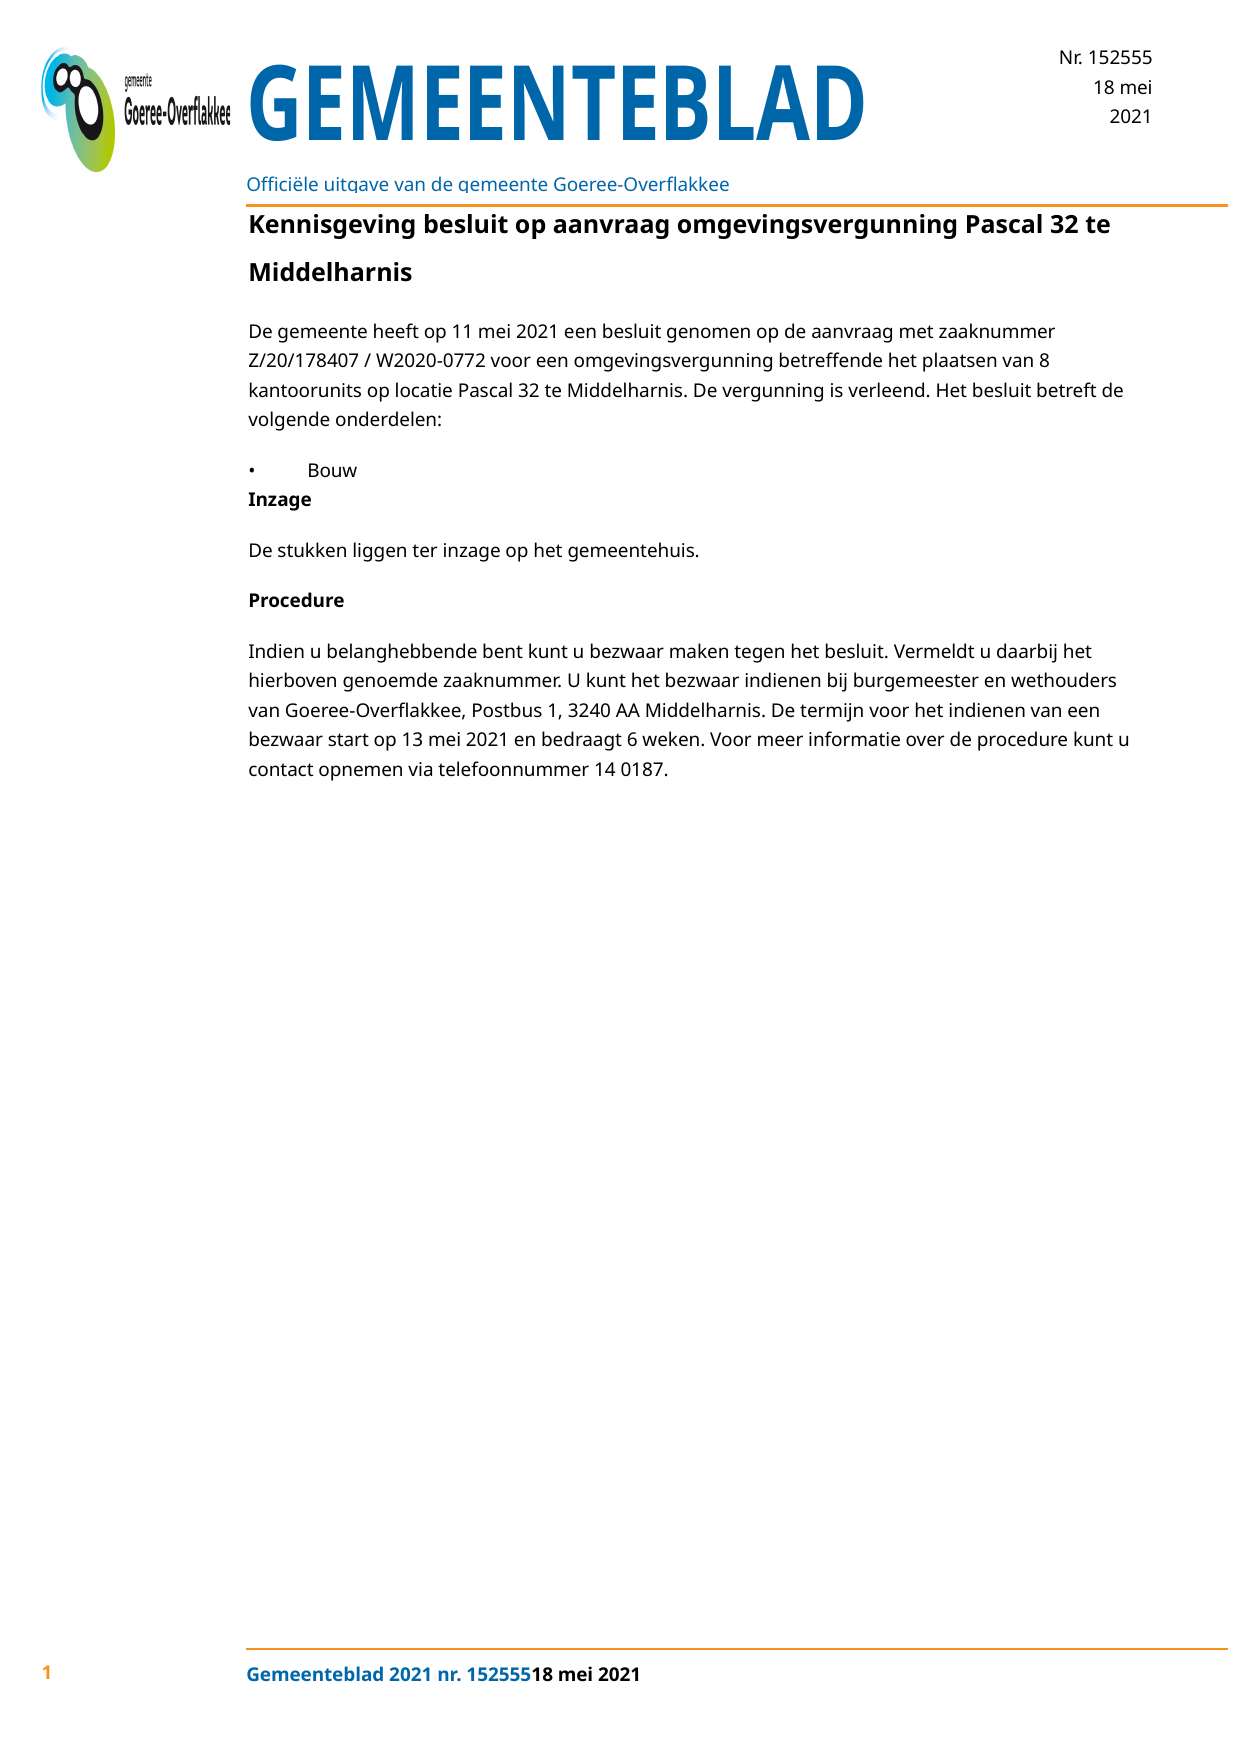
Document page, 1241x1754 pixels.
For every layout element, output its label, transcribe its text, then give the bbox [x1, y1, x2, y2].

text Procedure [248, 587, 1152, 613]
list Bouw [248, 457, 1152, 483]
text Indien u belanghebbende bent kunt u bezwaar maken tegen het besluit. Vermeldt u daarbij het hierboven genoemde zaaknummer. U kunt het bezwaar indienen bij burgemeester en wethouders van Goeree-Overflakkee, Postbus 1, 3240 AA Middelharnis. De termijn voor het indienen van een bezwaar start op 13 mei 2021 en bedraagt 6 weken. Voor meer informatie over de procedure kunt u contact opnemen via telefoonnummer 14 0187. [248, 638, 1152, 782]
text Kennisgeving besluit op aanvraag omgevingsvergunning Pascal 32 te Middelharnis [248, 207, 1152, 288]
picture [41, 47, 231, 172]
text De stukken liggen ter inzage op het gemeentehuis. [248, 537, 1152, 563]
text Inzage [248, 487, 1152, 512]
text De gemeente heeft op 11 mei 2021 een besluit genomen op de aanvraag met zaaknummer Z/20/178407 / W2020-0772 voor een omgevingsvergunning betreffende het plaatsen van 8 kantoorunits op locatie Pascal 32 te Middelharnis. De vergunning is verleend. Het besluit betreft de volgende onderdelen: [248, 318, 1152, 432]
